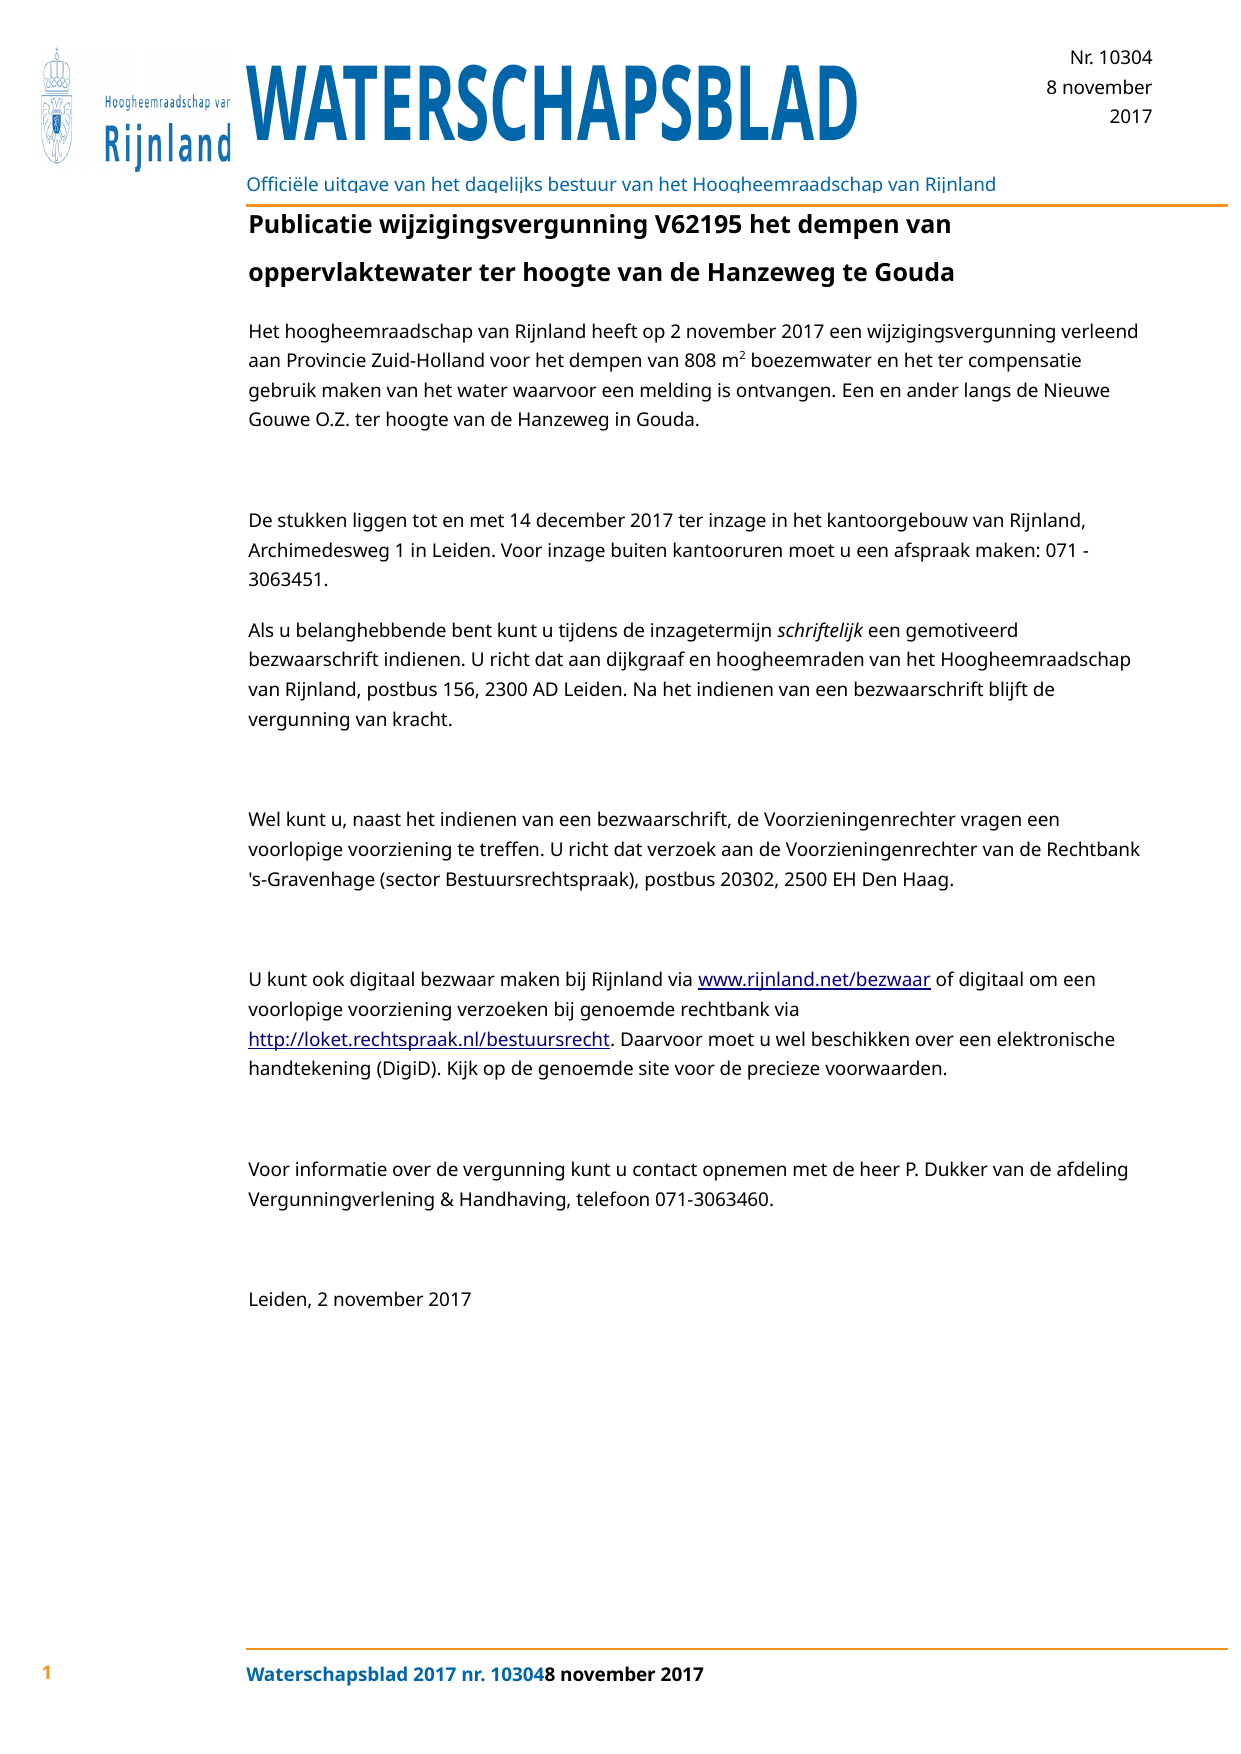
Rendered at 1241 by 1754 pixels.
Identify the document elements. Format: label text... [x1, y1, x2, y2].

text De stukken liggen tot en met 14 december 2017 ter inzage in het kantoorgebouw van Rijnland, Archimedesweg 1 in Leiden. Voor inzage buiten kantooruren moet u een afspraak maken: 071 - 3063451. [248, 507, 1152, 592]
text U kunt ook digitaal bezwaar maken bij Rijnland via www.rijnland.net/bezwaar of digitaal om een voorlopige voorziening verzoeken bij genoemde rechtbank via http://loket.rechtspraak.nl/bestuursrecht. Daarvoor moet u wel beschikken over een elektronische handtekening (DigiD). Kijk op de genoemde site voor de precieze voorwaarden. [248, 967, 1152, 1081]
picture [41, 47, 231, 172]
text Wel kunt u, naast het indienen van een bezwaarschrift, de Voorzieningenrechter vragen een voorlopige voorziening te treffen. U richt dat verzoek aan de Voorzieningenrechter van de Rechtbank 's-Gravenhage (sector Bestuursrechtspraak), postbus 20302, 2500 EH Den Haag. [248, 807, 1152, 892]
text Leiden, 2 november 2017 [248, 1287, 1152, 1312]
text Als u belanghebbende bent kunt u tijdens de inzagetermijn schriftelijk een gemotiveerd bezwaarschrift indienen. U richt dat aan dijkgraaf en hoogheemraden van het Hoogheemraadschap van Rijnland, postbus 156, 2300 AD Leiden. Na het indienen van een bezwaarschrift blijft de vergunning van kracht. [248, 617, 1152, 732]
text Het hoogheemraadschap van Rijnland heeft op 2 november 2017 een wijzigingsvergunning verleend aan Provincie Zuid-Holland voor het dempen van 808 m2 boezemwater en het ter compensatie gebruik maken van het water waarvoor een melding is ontvangen. Een en ander langs de Nieuwe Gouwe O.Z. ter hoogte van de Hanzeweg in Gouda. [248, 318, 1152, 432]
text Publicatie wijzigingsvergunning V62195 het dempen van oppervlaktewater ter hoogte van de Hanzeweg te Gouda [248, 207, 1152, 288]
text Voor informatie over de vergunning kunt u contact opnemen met de heer P. Dukker van de afdeling Vergunningverlening & Handhaving, telefoon 071-3063460. [248, 1156, 1152, 1212]
